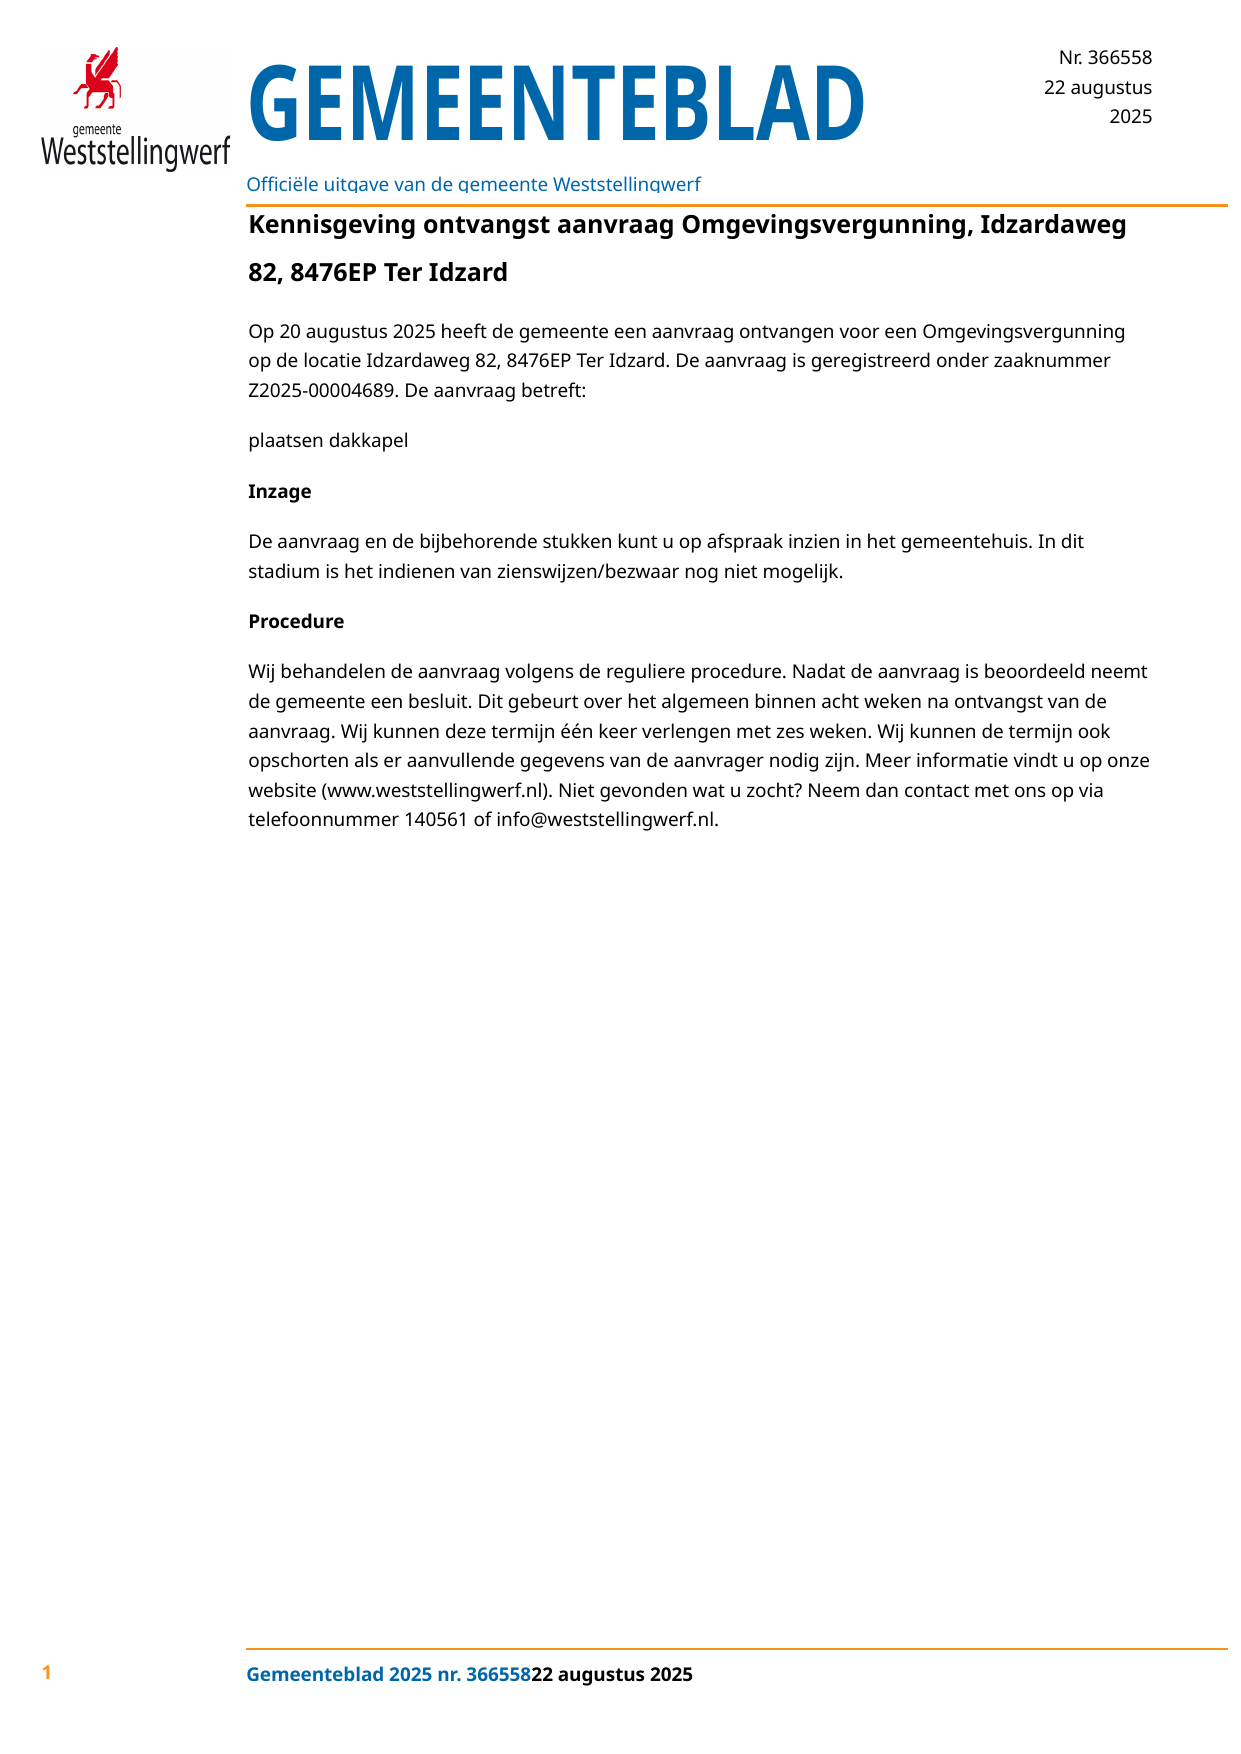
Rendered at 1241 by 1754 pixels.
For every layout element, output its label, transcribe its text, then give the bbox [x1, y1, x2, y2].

text Inzage [248, 478, 1152, 504]
text Procedure [248, 608, 1152, 634]
text plaatsen dakkapel [248, 427, 1152, 453]
text Wij behandelen de aanvraag volgens de reguliere procedure. Nadat de aanvraag is beoordeeld neemt de gemeente een besluit. Dit gebeurt over het algemeen binnen acht weken na ontvangst van de aanvraag. Wij kunnen deze termijn één keer verlengen met zes weken. Wij kunnen de termijn ook opschorten als er aanvullende gegevens van de aanvrager nodig zijn. Meer informatie vindt u op onze website (www.weststellingwerf.nl). Niet gevonden wat u zocht? Neem dan contact met ons op via telefoonnummer 140561 of info@weststellingwerf.nl. [248, 659, 1152, 832]
text Op 20 augustus 2025 heeft de gemeente een aanvraag ontvangen voor een Omgevingsvergunning op de locatie Idzardaweg 82, 8476EP Ter Idzard. De aanvraag is geregistreerd onder zaaknummer Z2025-00004689. De aanvraag betreft: [248, 318, 1152, 403]
text Kennisgeving ontvangst aanvraag Omgevingsvergunning, Idzardaweg 82, 8476EP Ter Idzard [248, 207, 1152, 288]
text De aanvraag en de bijbehorende stukken kunt u op afspraak inzien in het gemeentehuis. In dit stadium is het indienen van zienswijzen/bezwaar nog niet mogelijk. [248, 528, 1152, 584]
picture [41, 47, 231, 172]
